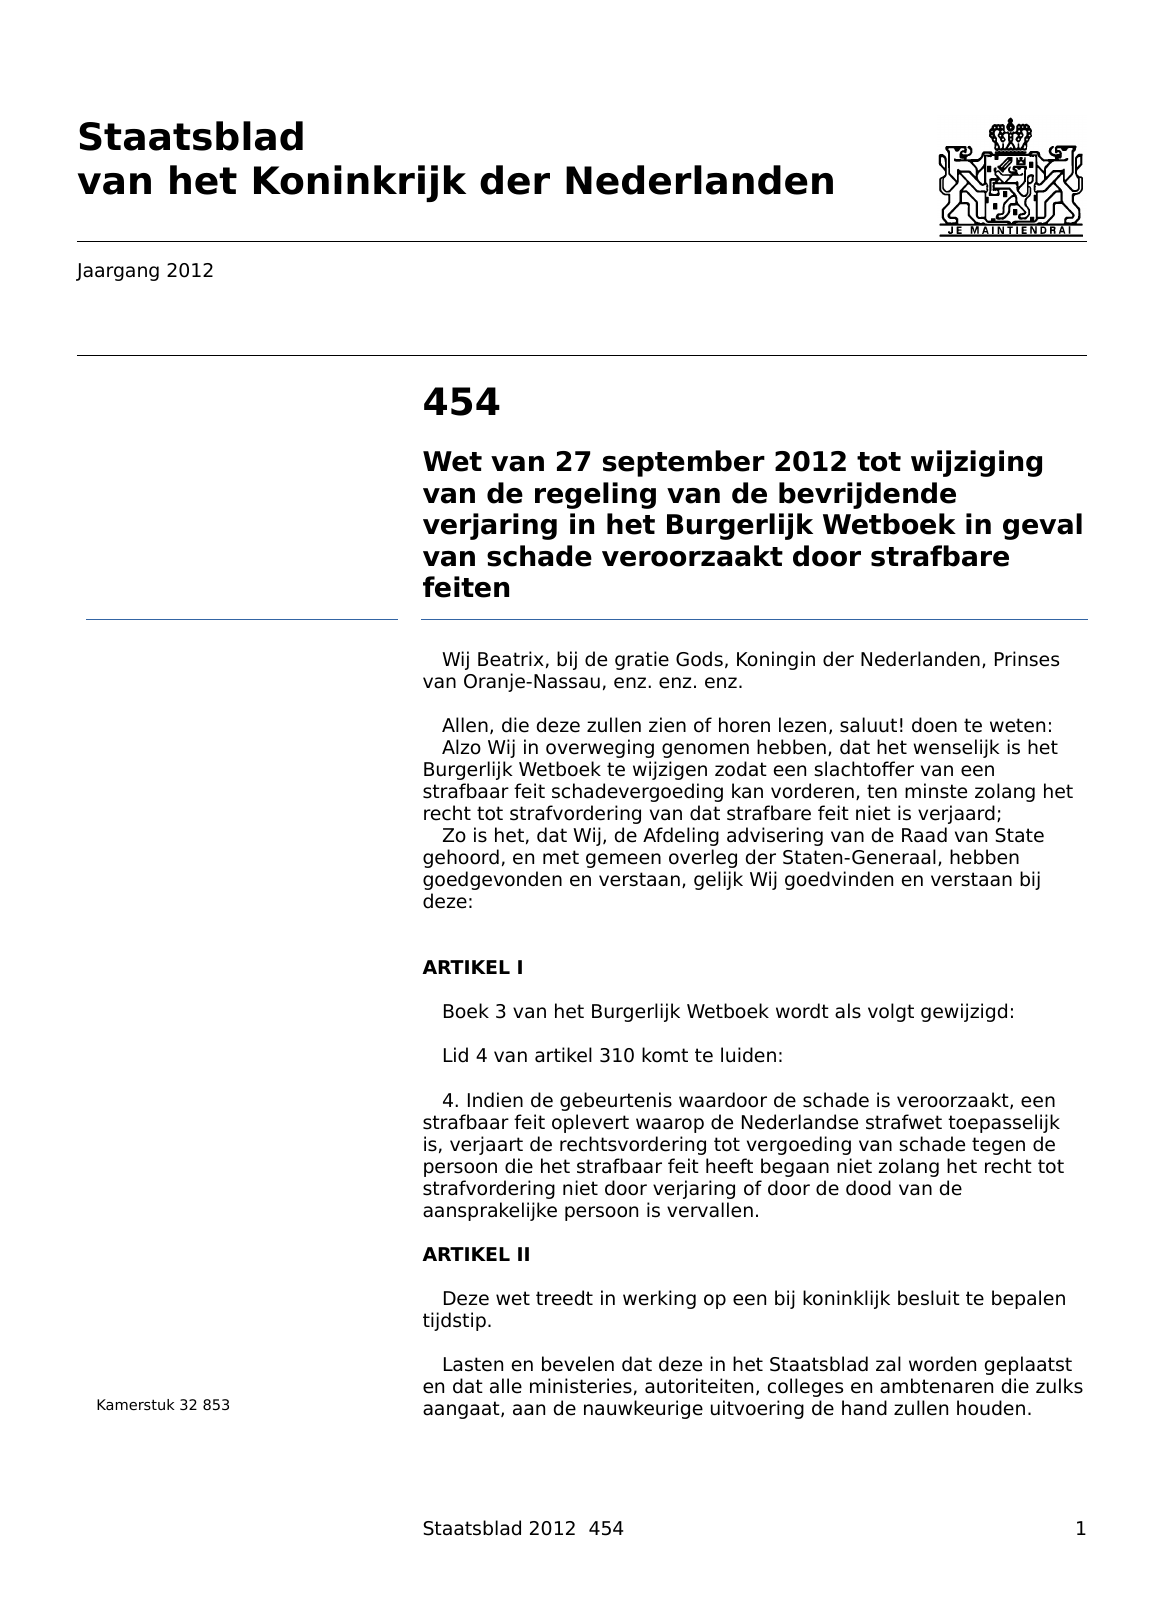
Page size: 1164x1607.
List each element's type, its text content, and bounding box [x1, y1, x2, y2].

text Boek 3 van het Burgerlijk Wetboek wordt als volgt gewijzigd: [422, 1001, 1087, 1023]
text Lid 4 van artikel 310 komt te luiden: [422, 1045, 1087, 1067]
text Kamerstuk 32 853 [77, 1397, 396, 1414]
subtitle ARTIKEL I [422, 957, 1087, 979]
text Lasten en bevelen dat deze in het Staatsblad zal worden geplaatst en dat alle ministeries, autoriteiten, colleges en ambtenaren die zulks aangaat, aan de nauwkeurige uitvoering de hand zullen houden. [422, 1354, 1087, 1420]
subtitle 454 [422, 381, 1087, 424]
table_header Staatsblad van het Koninkrijk der Nederlanden [77, 100, 886, 241]
text Allen, die deze zullen zien of horen lezen, saluut! doen te weten: [422, 715, 1087, 737]
picture [936, 115, 1087, 240]
table_header [886, 100, 1087, 241]
table_cell Jaargang 2012 [77, 242, 1087, 355]
text Deze wet treedt in werking op een bij koninklijk besluit te bepalen tijdstip. [422, 1288, 1087, 1332]
text 4. Indien de gebeurtenis waardoor de schade is veroorzaakt, een strafbaar feit oplevert waarop de Nederlandse strafwet toepasselijk is, verjaart de rechtsvordering tot vergoeding van schade tegen de persoon die het strafbaar feit heeft begaan niet zolang het recht tot strafvordering niet door verjaring of door de dood van de aansprakelijke persoon is vervallen. [422, 1089, 1087, 1221]
subtitle ARTIKEL II [422, 1244, 1087, 1266]
text Alzo Wij in overweging genomen hebben, dat het wenselijk is het Burgerlijk Wetboek te wijzigen zodat een slachtoffer van een strafbaar feit schadevergoeding kan vorderen, ten minste zolang het recht tot strafvordering van dat strafbare feit niet is verjaard; [422, 737, 1087, 825]
text Zo is het, dat Wij, de Afdeling advisering van de Raad van State gehoord, en met gemeen overleg der Staten-Generaal, hebben goedgevonden en verstaan, gelijk Wij goedvinden en verstaan bij deze: [422, 825, 1087, 913]
text Wij Beatrix, bij de gratie Gods, Koningin der Nederlanden, Prinses van Oranje-Nassau, enz. enz. enz. [422, 649, 1087, 693]
text Wet van 27 september 2012 tot wijziging van de regeling van de bevrijdende verjaring in het Burgerlijk Wetboek in geval van schade veroorzaakt door strafbare feiten [422, 447, 1087, 604]
